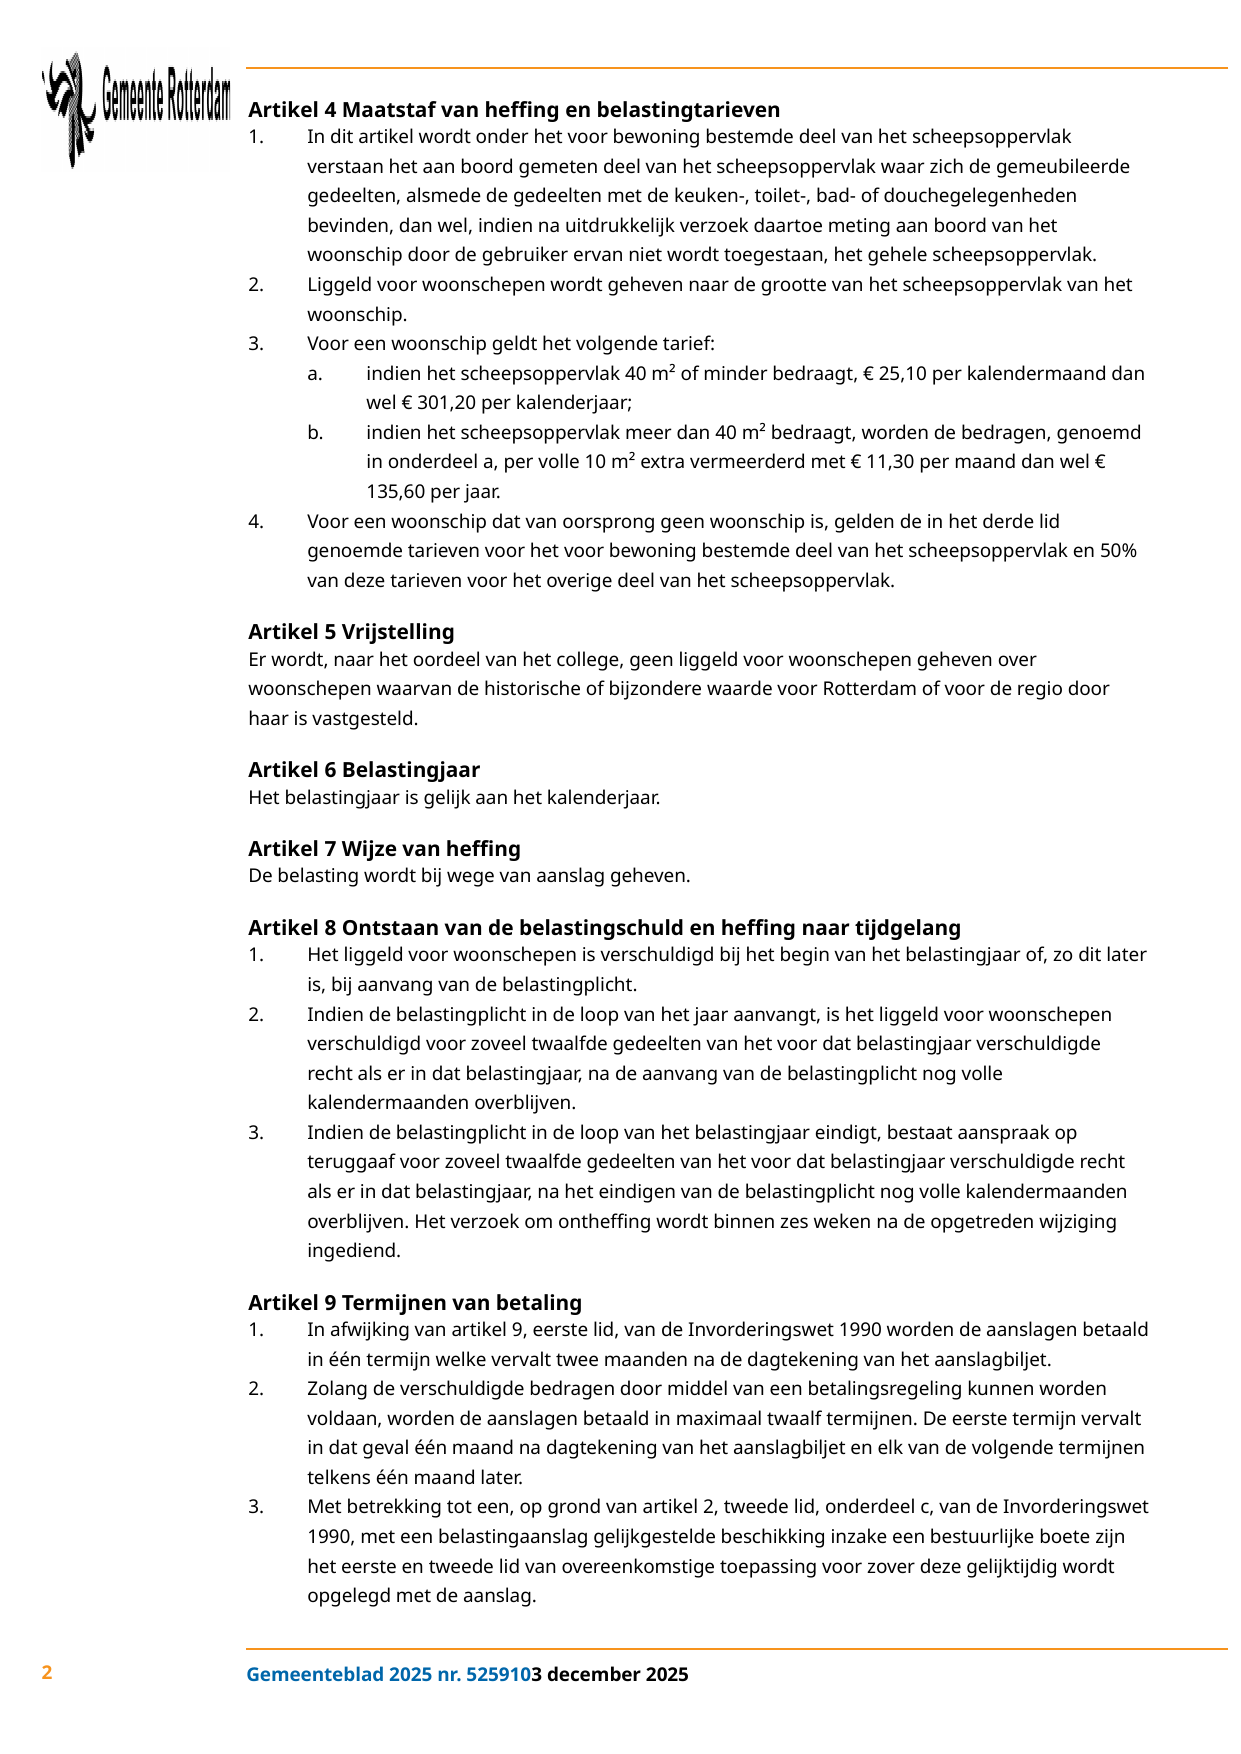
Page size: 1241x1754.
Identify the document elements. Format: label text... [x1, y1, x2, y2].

list Liggeld voor woonschepen wordt geheven naar de grootte van het scheepsoppervlak van het woonschip. [248, 271, 1152, 326]
list Met betrekking tot een, op grond van artikel 2, tweede lid, onderdeel c, van de Invorderingswet 1990, met een belastingaanslag gelijkgestelde beschikking inzake een bestuurlijke boete zijn het eerste en tweede lid van overeenkomstige toepassing voor zover deze gelijktijdig wordt opgelegd met de aanslag. [248, 1494, 1152, 1608]
list Voor een woonschip dat van oorsprong geen woonschip is, gelden de in het derde lid genoemde tarieven voor het voor bewoning bestemde deel van het scheepsoppervlak en 50% van deze tarieven voor het overige deel van het scheepsoppervlak. [248, 508, 1152, 593]
text Artikel 4 Maatstaf van heffing en belastingtarieven [248, 95, 1152, 123]
list Indien de belastingplicht in de loop van het belastingjaar eindigt, bestaat aanspraak op teruggaaf voor zoveel twaalfde gedeelten van het voor dat belastingjaar verschuldigde recht als er in dat belastingjaar, na het eindigen van de belastingplicht nog volle kalendermaanden overblijven. Het verzoek om ontheffing wordt binnen zes weken na de opgetreden wijziging ingediend. [248, 1119, 1152, 1263]
text Artikel 6 Belastingjaar [248, 755, 1152, 784]
text Er wordt, naar het oordeel van het college, geen liggeld voor woonschepen geheven over woonschepen waarvan de historische of bijzondere waarde voor Rotterdam of voor de regio door haar is vastgesteld. [248, 646, 1152, 731]
text De belasting wordt bij wege van aanslag geheven. [248, 863, 1152, 888]
list Indien de belastingplicht in de loop van het jaar aanvangt, is het liggeld voor woonschepen verschuldigd voor zoveel twaalfde gedeelten van het voor dat belastingjaar verschuldigde recht als er in dat belastingjaar, na de aanvang van de belastingplicht nog volle kalendermaanden overblijven. [248, 1001, 1152, 1115]
list Zolang de verschuldigde bedragen door middel van een betalingsregeling kunnen worden voldaan, worden de aanslagen betaald in maximaal twaalf termijnen. De eerste termijn vervalt in dat geval één maand na dagtekening van het aanslagbiljet en elk van de volgende termijnen telkens één maand later. [248, 1375, 1152, 1490]
text Artikel 5 Vrijstelling [248, 617, 1152, 646]
picture [41, 47, 231, 172]
list In afwijking van artikel 9, eerste lid, van de Invorderingswet 1990 worden de aanslagen betaald in één termijn welke vervalt twee maanden na de dagtekening van het aanslagbiljet. [248, 1316, 1152, 1372]
list indien het scheepsoppervlak 40 m² of minder bedraagt, € 25,10 per kalendermaand dan wel € 301,20 per kalenderjaar; [307, 360, 1152, 415]
list Het liggeld voor woonschepen is verschuldigd bij het begin van het belastingjaar of, zo dit later is, bij aanvang van de belastingplicht. [248, 942, 1152, 997]
text Artikel 9 Termijnen van betaling [248, 1288, 1152, 1316]
text Artikel 7 Wijze van heffing [248, 834, 1152, 863]
text Artikel 8 Ontstaan van de belastingschuld en heffing naar tijdgelang [248, 913, 1152, 942]
list Voor een woonschip geldt het volgende tarief: [248, 330, 1152, 356]
list indien het scheepsoppervlak meer dan 40 m² bedraagt, worden de bedragen, genoemd in onderdeel a, per volle 10 m² extra vermeerderd met € 11,30 per maand dan wel € 135,60 per jaar. [307, 419, 1152, 504]
text Het belastingjaar is gelijk aan het kalenderjaar. [248, 784, 1152, 809]
list In dit artikel wordt onder het voor bewoning bestemde deel van het scheepsoppervlak verstaan het aan boord gemeten deel van het scheepsoppervlak waar zich de gemeubileerde gedeelten, alsmede de gedeelten met de keuken-, toilet-, bad- of douchegelegenheden bevinden, dan wel, indien na uitdrukkelijk verzoek daartoe meting aan boord van het woonschip door de gebruiker ervan niet wordt toegestaan, het gehele scheepsoppervlak. [248, 123, 1152, 267]
